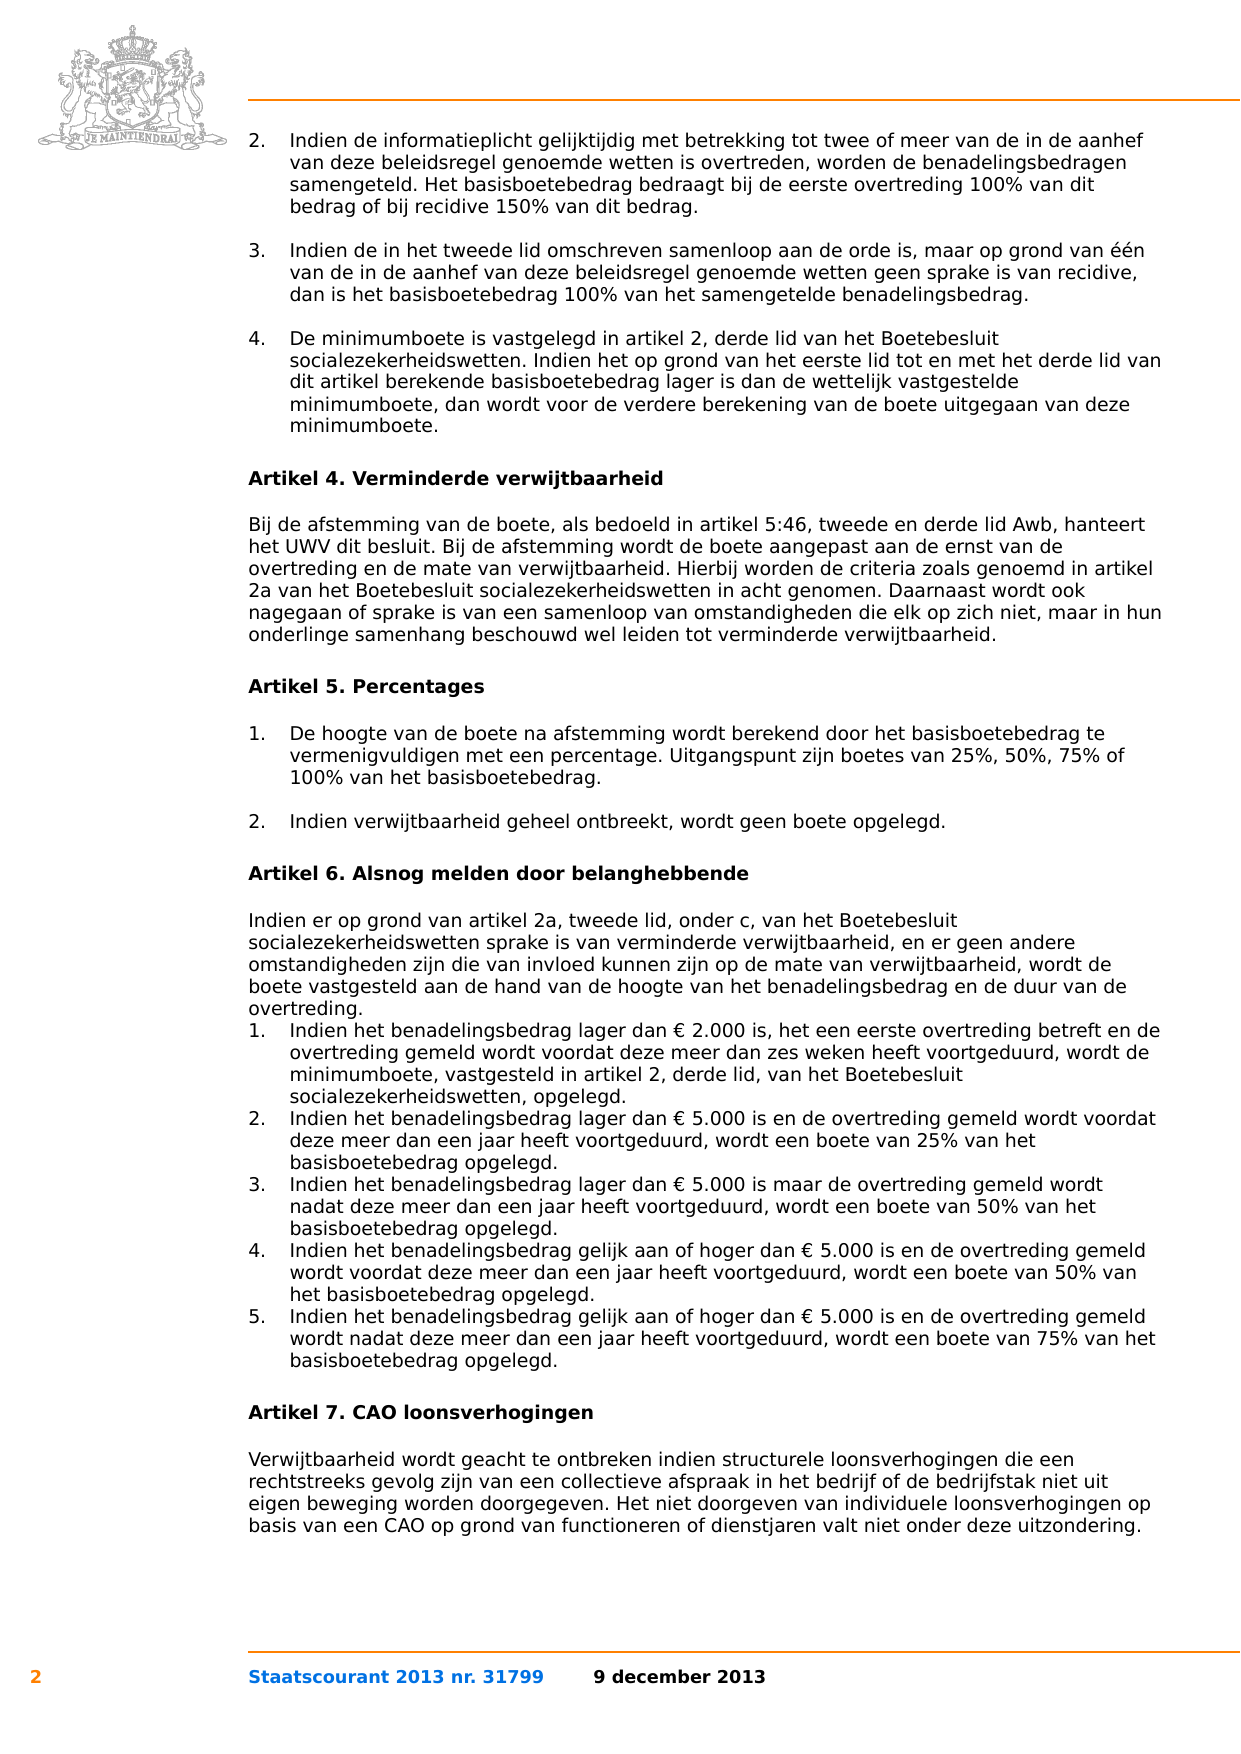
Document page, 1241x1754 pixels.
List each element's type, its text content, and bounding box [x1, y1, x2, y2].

text Indien er op grond van artikel 2a, tweede lid, onder c, van het Boetebesluit socialezekerheidswetten sprake is van verminderde verwijtbaarheid, en er geen andere omstandigheden zijn die van invloed kunnen zijn op de mate van verwijtbaarheid, wordt de boete vastgesteld aan de hand van de hoogte van het benadelingsbedrag en de duur van de overtreding. [248, 910, 1163, 1020]
text 1. Indien het benadelingsbedrag lager dan € 2.000 is, het een eerste overtreding betreft en de overtreding gemeld wordt voordat deze meer dan zes weken heeft voortgeduurd, wordt de minimumboete, vastgesteld in artikel 2, derde lid, van het Boetebesluit socialezekerheidswetten, opgelegd. [248, 1020, 1163, 1108]
text Verwijtbaarheid wordt geacht te ontbreken indien structurele loonsverhogingen die een rechtstreeks gevolg zijn van een collectieve afspraak in het bedrijf of de bedrijfstak niet uit eigen beweging worden doorgegeven. Het niet doorgeven van individuele loonsverhogingen op basis van een CAO op grond van functioneren of dienstjaren valt niet onder deze uitzondering. [248, 1448, 1163, 1536]
text 3. Indien het benadelingsbedrag lager dan € 5.000 is maar de overtreding gemeld wordt nadat deze meer dan een jaar heeft voortgeduurd, wordt een boete van 50% van het basisboetebedrag opgelegd. [248, 1174, 1163, 1240]
text 2. Indien verwijtbaarheid geheel ontbreekt, wordt geen boete opgelegd. [248, 811, 1163, 833]
text Bij de afstemming van de boete, als bedoeld in artikel 5:46, tweede en derde lid Awb, hanteert het UWV dit besluit. Bij de afstemming wordt de boete aangepast aan de ernst van de overtreding en de mate van verwijtbaarheid. Hierbij worden de criteria zoals genoemd in artikel 2a van het Boetebesluit socialezekerheidswetten in acht genomen. Daarnaast wordt ook nagegaan of sprake is van een samenloop van omstandigheden die elk op zich niet, maar in hun onderlinge samenhang beschouwd wel leiden tot verminderde verwijtbaarheid. [248, 514, 1163, 646]
text 5. Indien het benadelingsbedrag gelijk aan of hoger dan € 5.000 is en de overtreding gemeld wordt nadat deze meer dan een jaar heeft voortgeduurd, wordt een boete van 75% van het basisboetebedrag opgelegd. [248, 1306, 1163, 1372]
text 4. Indien het benadelingsbedrag gelijk aan of hoger dan € 5.000 is en de overtreding gemeld wordt voordat deze meer dan een jaar heeft voortgeduurd, wordt een boete van 50% van het basisboetebedrag opgelegd. [248, 1240, 1163, 1306]
text 4. De minimumboete is vastgelegd in artikel 2, derde lid van het Boetebesluit socialezekerheidswetten. Indien het op grond van het eerste lid tot en met het derde lid van dit artikel berekende basisboetebedrag lager is dan de wettelijk vastgestelde minimumboete, dan wordt voor de verdere berekening van de boete uitgegaan van deze minimumboete. [248, 327, 1163, 437]
subtitle Artikel 6. Alsnog melden door belanghebbende [248, 863, 1163, 885]
text 1. De hoogte van de boete na afstemming wordt berekend door het basisboetebedrag te vermenigvuldigen met een percentage. Uitgangspunt zijn boetes van 25%, 50%, 75% of 100% van het basisboetebedrag. [248, 723, 1163, 789]
subtitle Artikel 5. Percentages [248, 676, 1163, 698]
text 3. Indien de in het tweede lid omschreven samenloop aan de orde is, maar op grond van één van de in de aanhef van deze beleidsregel genoemde wetten geen sprake is van recidive, dan is het basisboetebedrag 100% van het samengetelde benadelingsbedrag. [248, 240, 1163, 306]
text 2. Indien de informatieplicht gelijktijdig met betrekking tot twee of meer van de in de aanhef van deze beleidsregel genoemde wetten is overtreden, worden de benadelingsbedragen samengeteld. Het basisboetebedrag bedraagt bij de eerste overtreding 100% van dit bedrag of bij recidive 150% van dit bedrag. [248, 130, 1163, 218]
text 2. Indien het benadelingsbedrag lager dan € 5.000 is en de overtreding gemeld wordt voordat deze meer dan een jaar heeft voortgeduurd, wordt een boete van 25% van het basisboetebedrag opgelegd. [248, 1108, 1163, 1174]
picture [38, 25, 227, 150]
subtitle Artikel 4. Verminderde verwijtbaarheid [248, 467, 1163, 489]
subtitle Artikel 7. CAO loonsverhogingen [248, 1402, 1163, 1423]
